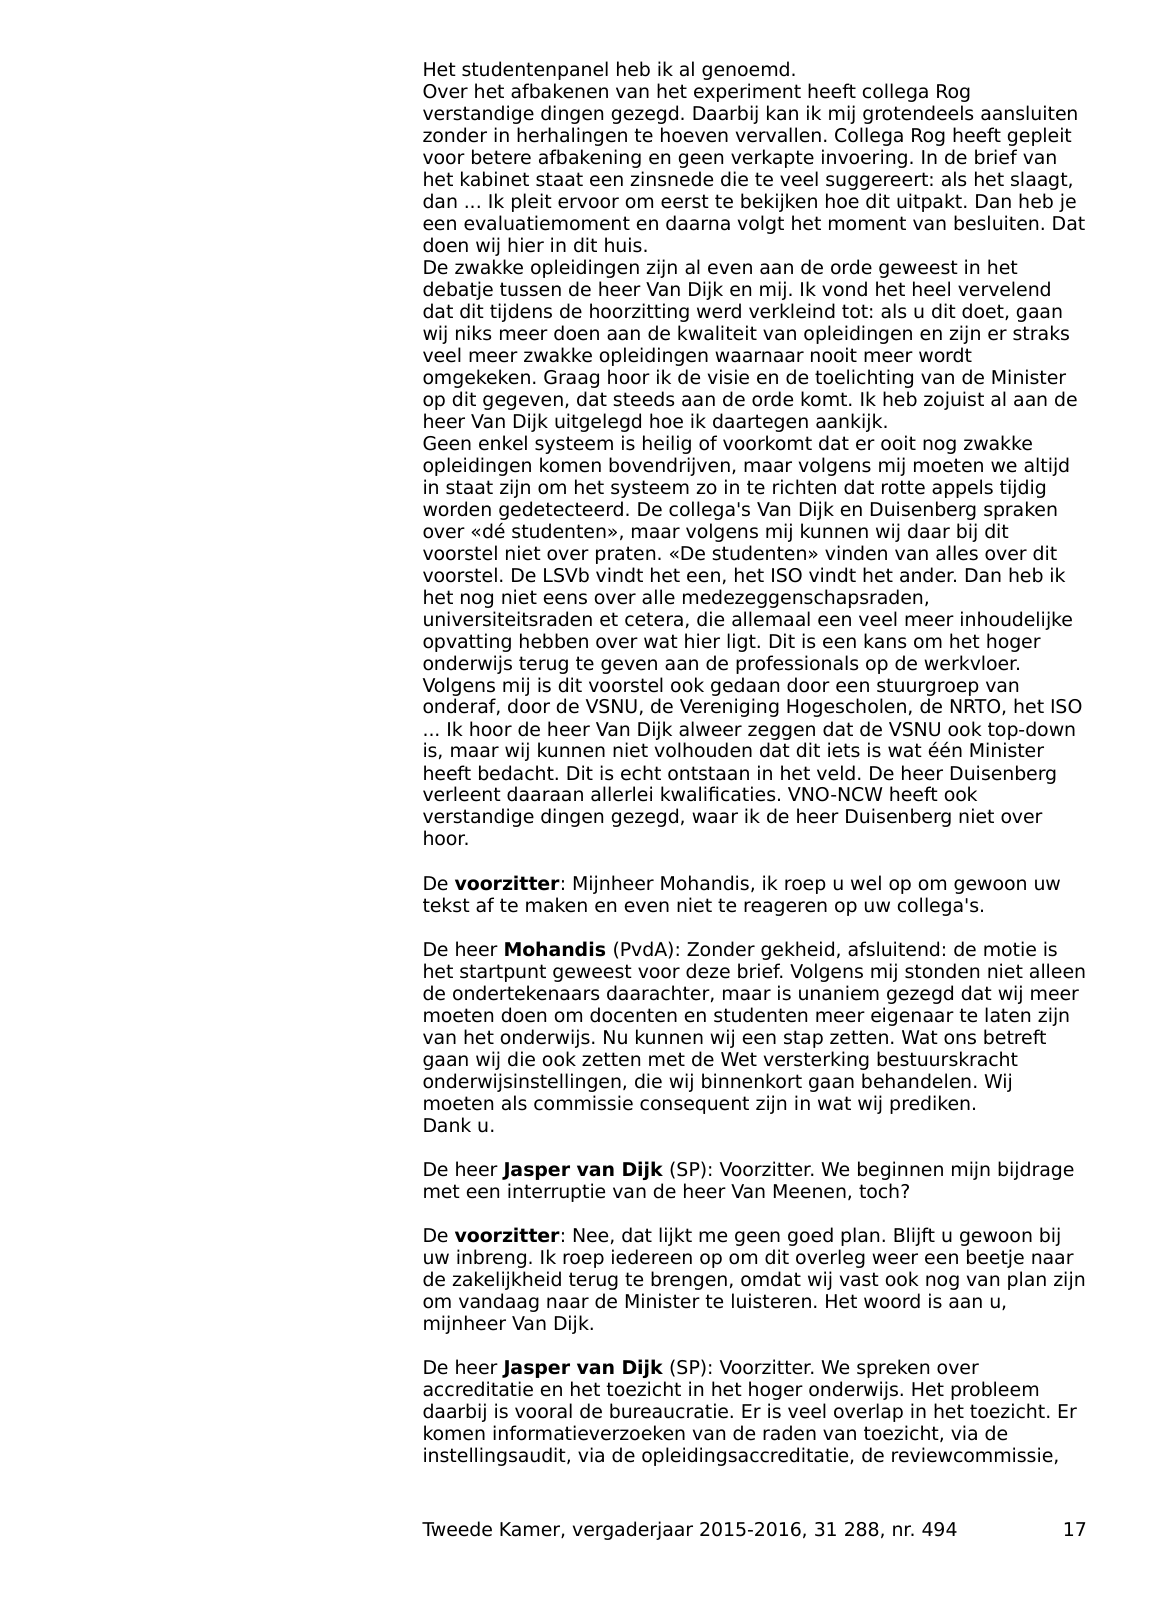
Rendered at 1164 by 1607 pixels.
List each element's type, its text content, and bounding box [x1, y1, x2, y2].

text Dank u. [422, 1114, 1087, 1136]
text Over het afbakenen van het experiment heeft collega Rog verstandige dingen gezegd. Daarbij kan ik mij grotendeels aansluiten zonder in herhalingen te hoeven vervallen. Collega Rog heeft gepleit voor betere afbakening en geen verkapte invoering. In de brief van het kabinet staat een zinsnede die te veel suggereert: als het slaagt, dan ... Ik pleit ervoor om eerst te bekijken hoe dit uitpakt. Dan heb je een evaluatiemoment en daarna volgt het moment van besluiten. Dat doen wij hier in dit huis. [422, 81, 1087, 257]
text De voorzitter: Mijnheer Mohandis, ik roep u wel op om gewoon uw tekst af te maken en even niet te reageren op uw collega's. [422, 872, 1087, 916]
text De heer Jasper van Dijk (SP): Voorzitter. We spreken over accreditatie en het toezicht in het hoger onderwijs. Het probleem daarbij is vooral de bureaucratie. Er is veel overlap in het toezicht. Er komen informatieverzoeken van de raden van toezicht, via de instellingsaudit, via de opleidingsaccreditatie, de reviewcommissie, [422, 1357, 1087, 1467]
text De heer Mohandis (PvdA): Zonder gekheid, afsluitend: de motie is het startpunt geweest voor deze brief. Volgens mij stonden niet alleen de ondertekenaars daarachter, maar is unaniem gezegd dat wij meer moeten doen om docenten en studenten meer eigenaar te laten zijn van het onderwijs. Nu kunnen wij een stap zetten. Wat ons betreft gaan wij die ook zetten met de Wet versterking bestuurskracht onderwijsinstellingen, die wij binnenkort gaan behandelen. Wij moeten als commissie consequent zijn in wat wij prediken. [422, 939, 1087, 1114]
text Het studentenpanel heb ik al genoemd. [422, 59, 1087, 81]
text De zwakke opleidingen zijn al even aan de orde geweest in het debatje tussen de heer Van Dijk en mij. Ik vond het heel vervelend dat dit tijdens de hoorzitting werd verkleind tot: als u dit doet, gaan wij niks meer doen aan de kwaliteit van opleidingen en zijn er straks veel meer zwakke opleidingen waarnaar nooit meer wordt omgekeken. Graag hoor ik de visie en de toelichting van de Minister op dit gegeven, dat steeds aan de orde komt. Ik heb zojuist al aan de heer Van Dijk uitgelegd hoe ik daartegen aankijk. [422, 257, 1087, 433]
text De voorzitter: Nee, dat lijkt me geen goed plan. Blijft u gewoon bij uw inbreng. Ik roep iedereen op om dit overleg weer een beetje naar de zakelijkheid terug te brengen, omdat wij vast ook nog van plan zijn om vandaag naar de Minister te luisteren. Het woord is aan u, mijnheer Van Dijk. [422, 1225, 1087, 1335]
text Geen enkel systeem is heilig of voorkomt dat er ooit nog zwakke opleidingen komen bovendrijven, maar volgens mij moeten we altijd in staat zijn om het systeem zo in te richten dat rotte appels tijdig worden gedetecteerd. De collega's Van Dijk en Duisenberg spraken over «dé studenten», maar volgens mij kunnen wij daar bij dit voorstel niet over praten. «De studenten» vinden van alles over dit voorstel. De LSVb vindt het een, het ISO vindt het ander. Dan heb ik het nog niet eens over alle medezeggenschapsraden, universiteitsraden et cetera, die allemaal een veel meer inhoudelijke opvatting hebben over wat hier ligt. Dit is een kans om het hoger onderwijs terug te geven aan de professionals op de werkvloer. Volgens mij is dit voorstel ook gedaan door een stuurgroep van onderaf, door de VSNU, de Vereniging Hogescholen, de NRTO, het ISO ... Ik hoor de heer Van Dijk alweer zeggen dat de VSNU ook top-down is, maar wij kunnen niet volhouden dat dit iets is wat één Minister heeft bedacht. Dit is echt ontstaan in het veld. De heer Duisenberg verleent daaraan allerlei kwalificaties. VNO-NCW heeft ook verstandige dingen gezegd, waar ik de heer Duisenberg niet over hoor. [422, 433, 1087, 850]
text De heer Jasper van Dijk (SP): Voorzitter. We beginnen mijn bijdrage met een interruptie van de heer Van Meenen, toch? [422, 1159, 1087, 1203]
